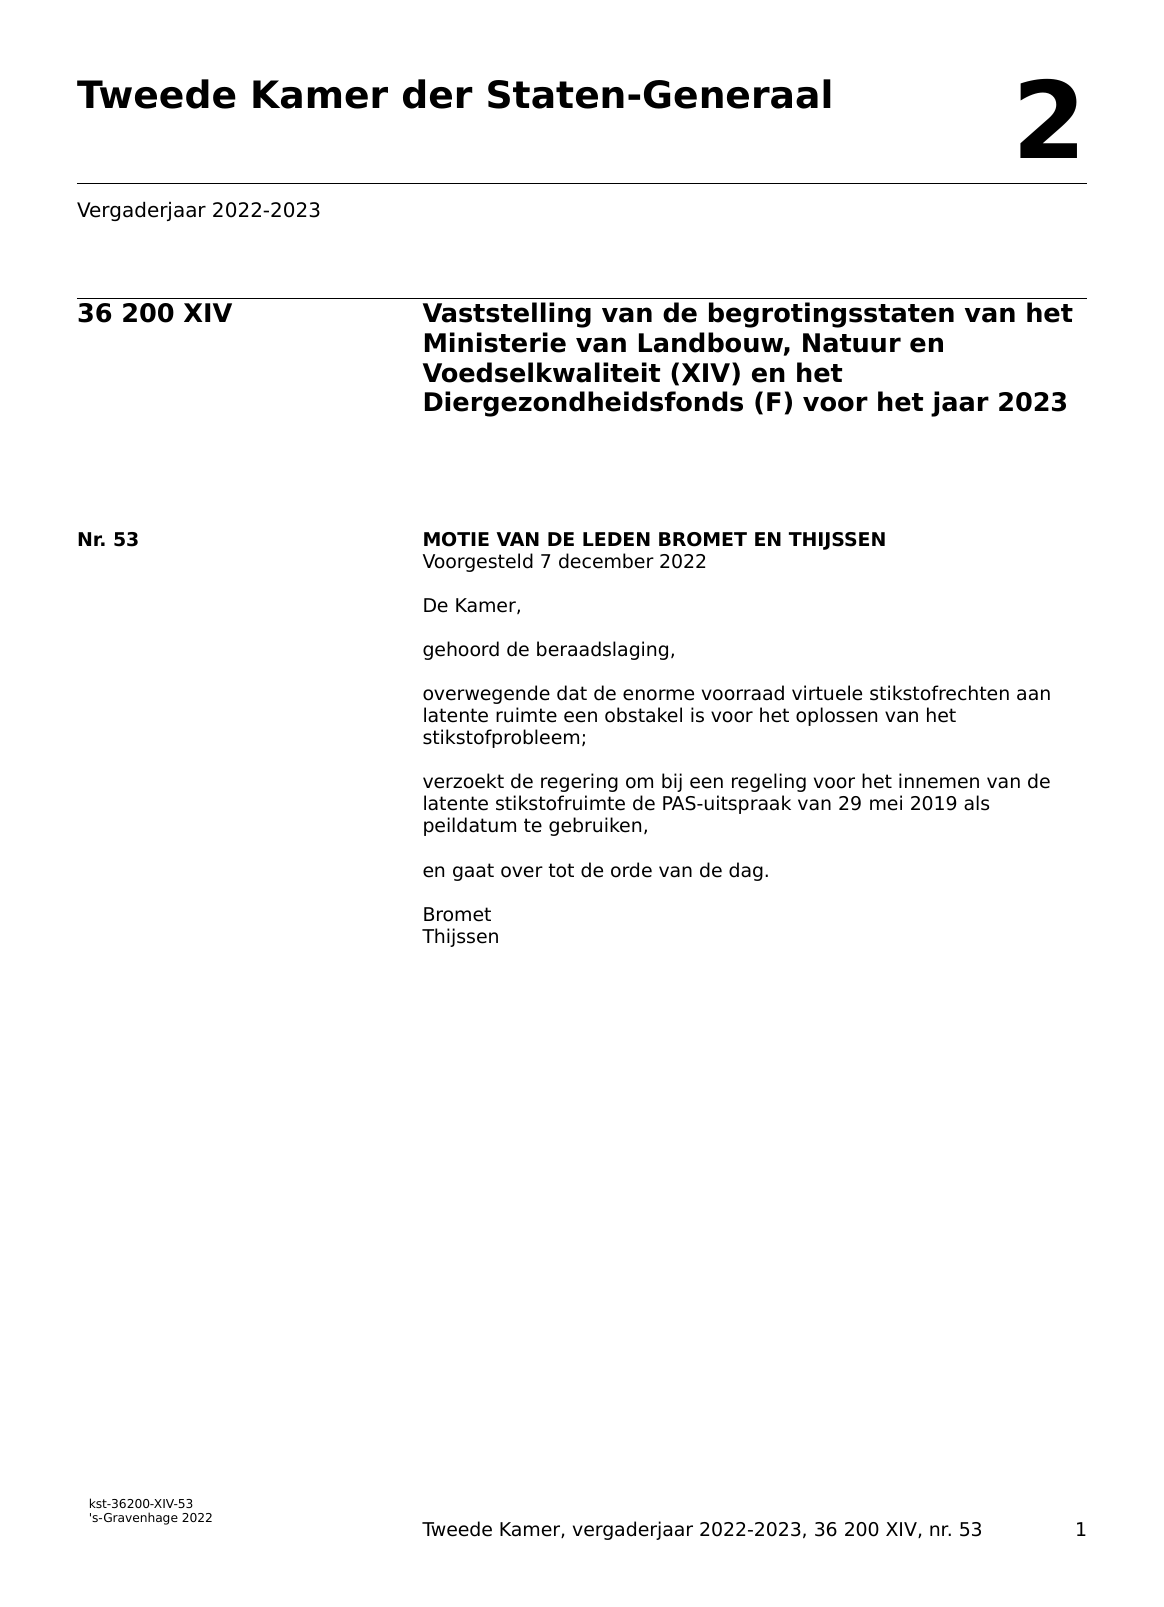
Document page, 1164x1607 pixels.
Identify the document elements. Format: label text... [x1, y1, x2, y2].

text De Kamer, [422, 595, 1087, 617]
text gehoord de beraadslaging, [422, 639, 1087, 661]
subtitle 36 200 XIV Vaststelling van de begrotingsstaten van het Ministerie van Landbouw, Natuur en Voedselkwaliteit (XIV) en het Diergezondheidsfonds (F) voor het jaar 2023 [77, 299, 1087, 418]
text overwegende dat de enorme voorraad virtuele stikstofrechten aan latente ruimte een obstakel is voor het oplossen van het stikstofprobleem; [422, 683, 1087, 749]
text verzoekt de regering om bij een regeling voor het innemen van de latente stikstofruimte de PAS-uitspraak van 29 mei 2019 als peildatum te gebruiken, [422, 771, 1087, 837]
table_header Tweede Kamer der Staten-Generaal [77, 59, 886, 183]
text Bromet [422, 904, 1087, 926]
table_cell Vergaderjaar 2022-2023 [77, 184, 1087, 298]
text kst-36200-XIV-53 [88, 1497, 323, 1511]
text Thijssen [422, 926, 1087, 948]
text en gaat over tot de orde van de dag. [422, 859, 1087, 881]
table_header 2 [886, 59, 1087, 183]
text Voorgesteld 7 december 2022 [422, 551, 1087, 573]
subtitle Nr. 53 MOTIE VAN DE LEDEN BROMET EN THIJSSEN [77, 529, 1087, 551]
text 's-Gravenhage 2022 [88, 1511, 323, 1525]
